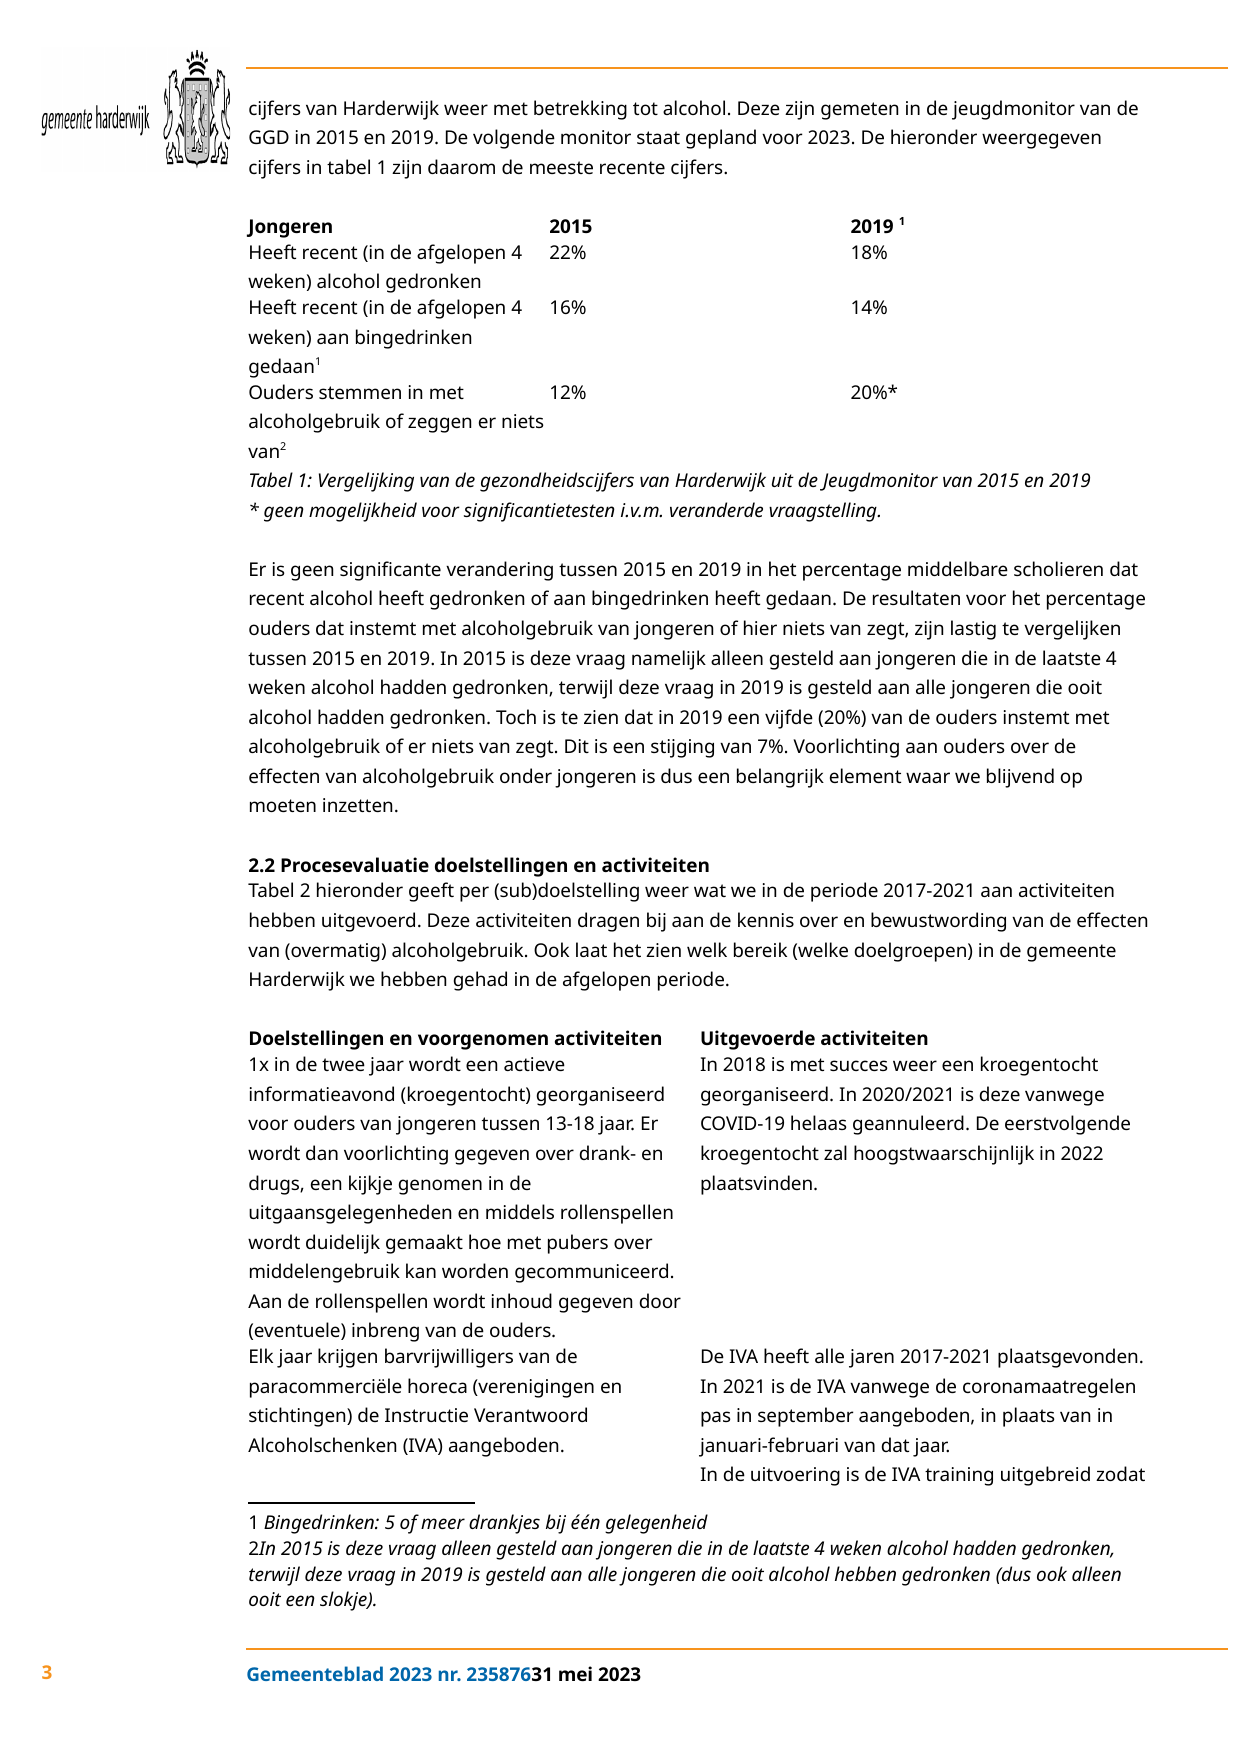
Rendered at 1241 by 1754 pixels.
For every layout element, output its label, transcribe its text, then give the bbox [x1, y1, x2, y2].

table_cell Heeft recent (in de afgelopen 4 weken) aan bingedrinken gedaan [248, 294, 549, 379]
text 2.2 Procesevaluatie doelstellingen en activiteiten [248, 852, 1152, 878]
table_cell De IVA heeft alle jaren 2017-2021 plaatsgevonden. In 2021 is de IVA vanwege de coronamaatregelen pas in september aangeboden, in plaats van in januari-februari van dat jaar. In de uitvoering is de IVA training uitgebreid zodat [700, 1343, 1152, 1487]
table_cell 1x in de twee jaar wordt een actieve informatieavond (kroegentocht) georganiseerd voor ouders van jongeren tussen 13-18 jaar. Er wordt dan voorlichting gegeven over drank- en drugs, een kijkje genomen in de uitgaansgelegenheden en middels rollenspellen wordt duidelijk gemaakt hoe met pubers over middelengebruik kan worden gecommuniceerd. Aan de rollenspellen wordt inhoud gegeven door (eventuele) inbreng van de ouders. [248, 1051, 700, 1343]
table_cell 22% [549, 239, 850, 294]
table_cell Elk jaar krijgen barvrijwilligers van de paracommerciële horeca (verenigingen en stichtingen) de Instructie Verantwoord Alcoholschenken (IVA) aangeboden. [248, 1343, 700, 1487]
table_cell Ouders stemmen in met alcoholgebruik of zeggen er niets van [248, 379, 549, 464]
table_header Doelstellingen en voorgenomen activiteiten [248, 1026, 700, 1051]
text Tabel 1: Vergelijking van de gezondheidscijfers van Harderwijk uit de Jeugdmonitor van 2015 en 2019 [248, 467, 1152, 493]
table_header 2015 [549, 213, 850, 239]
table_cell In 2018 is met succes weer een kroegentocht georganiseerd. In 2020/2021 is deze vanwege COVID-19 helaas geannuleerd. De eerstvolgende kroegentocht zal hoogstwaarschijnlijk in 2022 plaatsvinden. [700, 1051, 1152, 1343]
table_cell Heeft recent (in de afgelopen 4 weken) alcohol gedronken [248, 239, 549, 294]
text Er is geen significante verandering tussen 2015 en 2019 in het percentage middelbare scholieren dat recent alcohol heeft gedronken of aan bingedrinken heeft gedaan. De resultaten voor het percentage ouders dat instemt met alcoholgebruik van jongeren of hier niets van zegt, zijn lastig te vergelijken tussen 2015 en 2019. In 2015 is deze vraag namelijk alleen gesteld aan jongeren die in de laatste 4 weken alcohol hadden gedronken, terwijl deze vraag in 2019 is gesteld aan alle jongeren die ooit alcohol hadden gedronken. Toch is te zien dat in 2019 een vijfde (20%) van de ouders instemt met alcoholgebruik of er niets van zegt. Dit is een stijging van 7%. Voorlichting aan ouders over de effecten van alcoholgebruik onder jongeren is dus een belangrijk element waar we blijvend op moeten inzetten. [248, 556, 1152, 818]
table_cell 16% [549, 294, 850, 379]
table_cell 18% [850, 239, 1152, 294]
table_cell 14% [850, 294, 1152, 379]
text * geen mogelijkheid voor significantietesten i.v.m. veranderde vraagstelling. [248, 497, 1152, 523]
table_header Uitgevoerde activiteiten [700, 1026, 1152, 1051]
table_header Jongeren [248, 213, 549, 239]
text cijfers van Harderwijk weer met betrekking tot alcohol. Deze zijn gemeten in de jeugdmonitor van de GGD in 2015 en 2019. De volgende monitor staat gepland voor 2023. De hieronder weergegeven cijfers in tabel 1 zijn daarom de meeste recente cijfers. [248, 95, 1152, 180]
picture [41, 47, 231, 172]
table_header 2019 1 [850, 213, 1152, 239]
text Tabel 2 hieronder geeft per (sub)doelstelling weer wat we in de periode 2017-2021 aan activiteiten hebben uitgevoerd. Deze activiteiten dragen bij aan de kennis over en bewustwording van de effecten van (overmatig) alcoholgebruik. Ook laat het zien welk bereik (welke doelgroepen) in de gemeente Harderwijk we hebben gehad in de afgelopen periode. [248, 878, 1152, 992]
table_cell 12% [549, 379, 850, 464]
table_cell 20%* [850, 379, 1152, 464]
